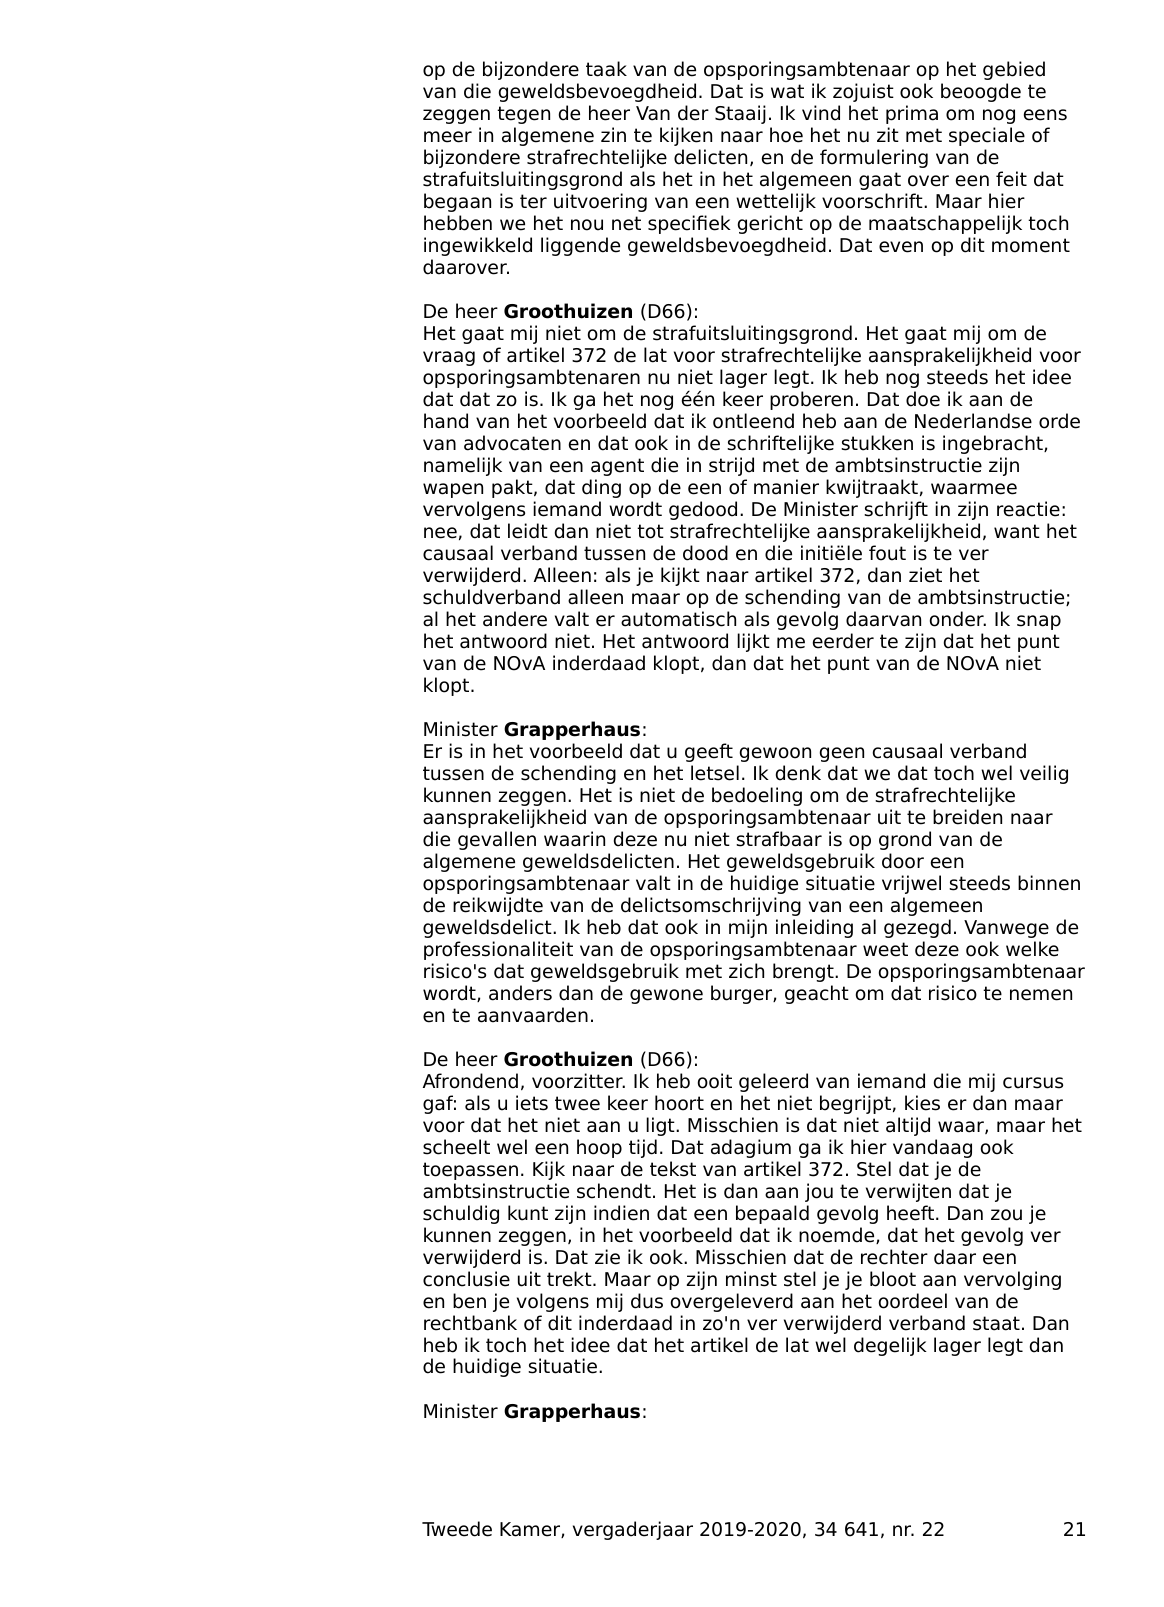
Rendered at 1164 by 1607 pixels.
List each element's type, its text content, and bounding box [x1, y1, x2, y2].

text De heer Groothuizen (D66): [422, 1049, 1087, 1071]
text Minister Grapperhaus: [422, 719, 1087, 741]
text De heer Groothuizen (D66): [422, 301, 1087, 323]
text Het gaat mij niet om de strafuitsluitingsgrond. Het gaat mij om de vraag of artikel 372 de lat voor strafrechtelijke aansprakelijkheid voor opsporingsambtenaren nu niet lager legt. Ik heb nog steeds het idee dat dat zo is. Ik ga het nog één keer proberen. Dat doe ik aan de hand van het voorbeeld dat ik ontleend heb aan de Nederlandse orde van advocaten en dat ook in de schriftelijke stukken is ingebracht, namelijk van een agent die in strijd met de ambtsinstructie zijn wapen pakt, dat ding op de een of manier kwijtraakt, waarmee vervolgens iemand wordt gedood. De Minister schrijft in zijn reactie: nee, dat leidt dan niet tot strafrechtelijke aansprakelijkheid, want het causaal verband tussen de dood en die initiële fout is te ver verwijderd. Alleen: als je kijkt naar artikel 372, dan ziet het schuldverband alleen maar op de schending van de ambtsinstructie; al het andere valt er automatisch als gevolg daarvan onder. Ik snap het antwoord niet. Het antwoord lijkt me eerder te zijn dat het punt van de NOvA inderdaad klopt, dan dat het punt van de NOvA niet klopt. [422, 323, 1087, 697]
text op de bijzondere taak van de opsporingsambtenaar op het gebied van die geweldsbevoegdheid. Dat is wat ik zojuist ook beoogde te zeggen tegen de heer Van der Staaij. Ik vind het prima om nog eens meer in algemene zin te kijken naar hoe het nu zit met speciale of bijzondere strafrechtelijke delicten, en de formulering van de strafuitsluitingsgrond als het in het algemeen gaat over een feit dat begaan is ter uitvoering van een wettelijk voorschrift. Maar hier hebben we het nou net specifiek gericht op de maatschappelijk toch ingewikkeld liggende geweldsbevoegdheid. Dat even op dit moment daarover. [422, 59, 1087, 279]
text Minister Grapperhaus: [422, 1401, 1087, 1423]
text Afrondend, voorzitter. Ik heb ooit geleerd van iemand die mij cursus gaf: als u iets twee keer hoort en het niet begrijpt, kies er dan maar voor dat het niet aan u ligt. Misschien is dat niet altijd waar, maar het scheelt wel een hoop tijd. Dat adagium ga ik hier vandaag ook toepassen. Kijk naar de tekst van artikel 372. Stel dat je de ambtsinstructie schendt. Het is dan aan jou te verwijten dat je schuldig kunt zijn indien dat een bepaald gevolg heeft. Dan zou je kunnen zeggen, in het voorbeeld dat ik noemde, dat het gevolg ver verwijderd is. Dat zie ik ook. Misschien dat de rechter daar een conclusie uit trekt. Maar op zijn minst stel je je bloot aan vervolging en ben je volgens mij dus overgeleverd aan het oordeel van de rechtbank of dit inderdaad in zo'n ver verwijderd verband staat. Dan heb ik toch het idee dat het artikel de lat wel degelijk lager legt dan de huidige situatie. [422, 1071, 1087, 1378]
text Er is in het voorbeeld dat u geeft gewoon geen causaal verband tussen de schending en het letsel. Ik denk dat we dat toch wel veilig kunnen zeggen. Het is niet de bedoeling om de strafrechtelijke aansprakelijkheid van de opsporingsambtenaar uit te breiden naar die gevallen waarin deze nu niet strafbaar is op grond van de algemene geweldsdelicten. Het geweldsgebruik door een opsporingsambtenaar valt in de huidige situatie vrijwel steeds binnen de reikwijdte van de delictsomschrijving van een algemeen geweldsdelict. Ik heb dat ook in mijn inleiding al gezegd. Vanwege de professionaliteit van de opsporingsambtenaar weet deze ook welke risico's dat geweldsgebruik met zich brengt. De opsporingsambtenaar wordt, anders dan de gewone burger, geacht om dat risico te nemen en te aanvaarden. [422, 741, 1087, 1027]
